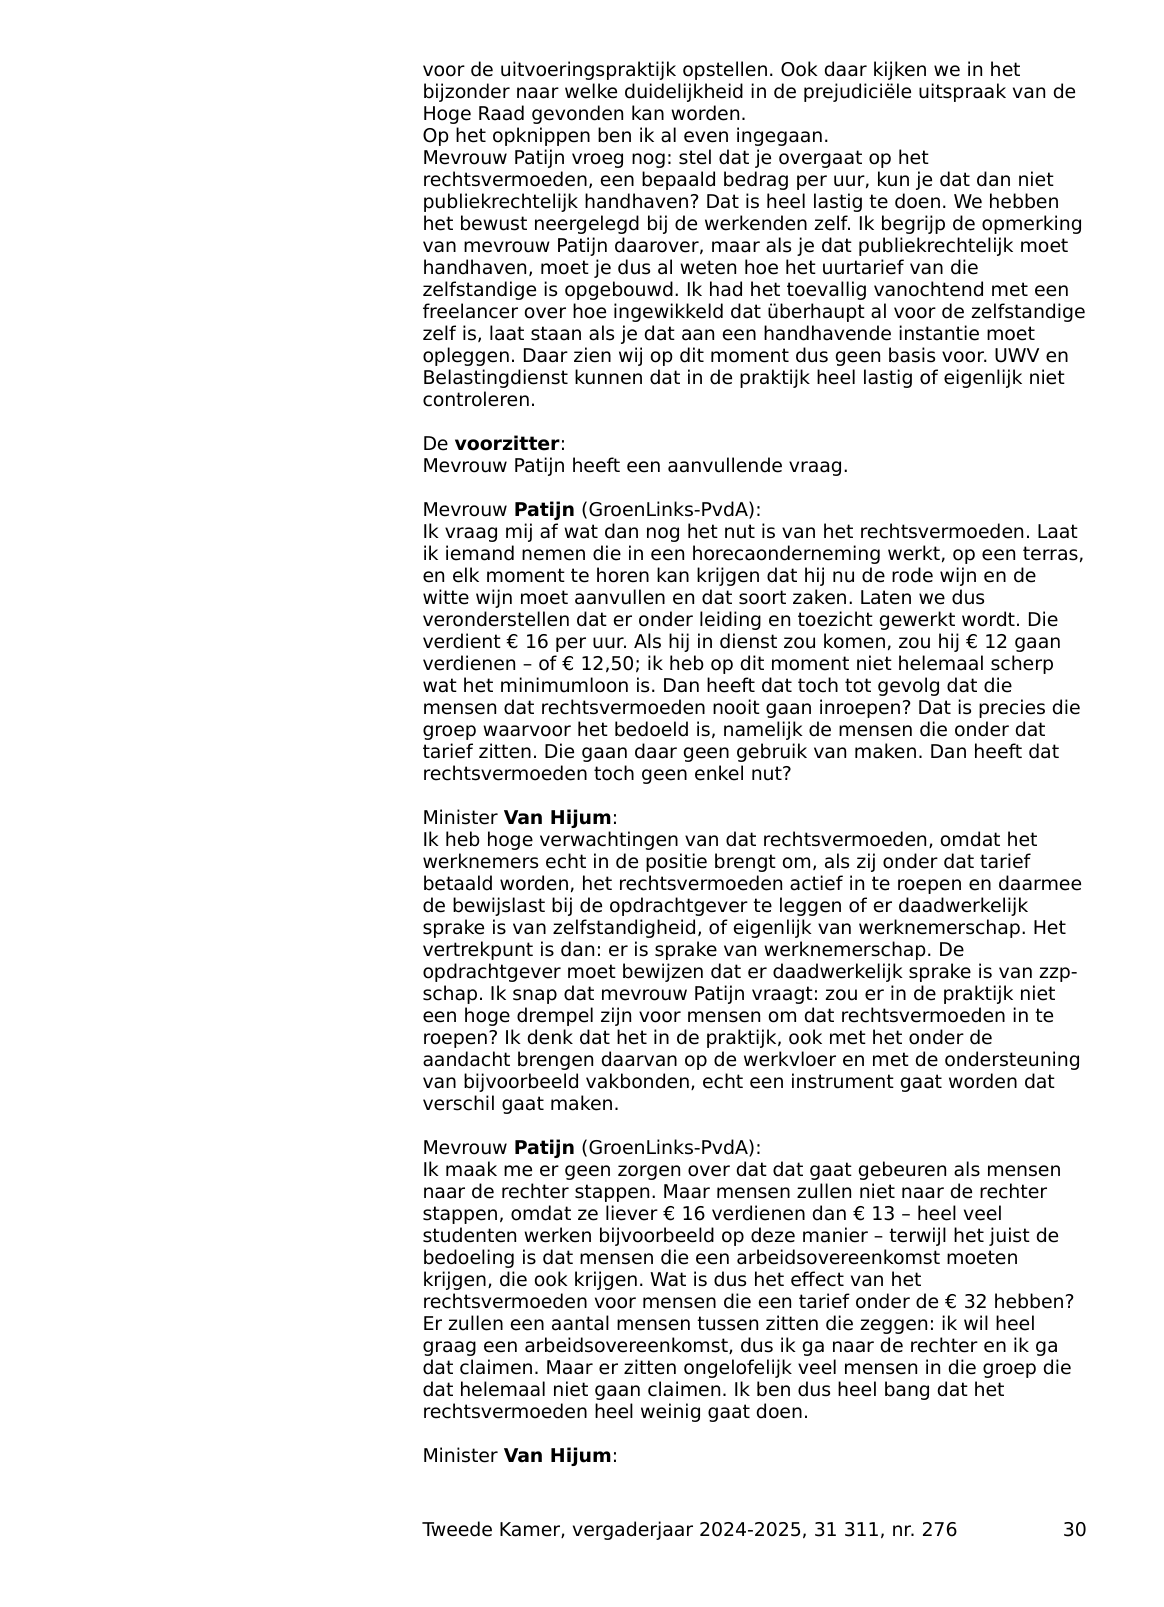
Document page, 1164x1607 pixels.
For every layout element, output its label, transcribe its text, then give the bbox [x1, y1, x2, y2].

text De voorzitter: [422, 433, 1087, 455]
text Minister Van Hijum: [422, 1445, 1087, 1467]
text voor de uitvoeringspraktijk opstellen. Ook daar kijken we in het bijzonder naar welke duidelijkheid in de prejudiciële uitspraak van de Hoge Raad gevonden kan worden. [422, 59, 1087, 125]
text Mevrouw Patijn heeft een aanvullende vraag. [422, 455, 1087, 477]
text Mevrouw Patijn (GroenLinks-PvdA): [422, 1137, 1087, 1159]
text Ik maak me er geen zorgen over dat dat gaat gebeuren als mensen naar de rechter stappen. Maar mensen zullen niet naar de rechter stappen, omdat ze liever € 16 verdienen dan € 13 – heel veel studenten werken bijvoorbeeld op deze manier – terwijl het juist de bedoeling is dat mensen die een arbeidsovereenkomst moeten krijgen, die ook krijgen. Wat is dus het effect van het rechtsvermoeden voor mensen die een tarief onder de € 32 hebben? Er zullen een aantal mensen tussen zitten die zeggen: ik wil heel graag een arbeidsovereenkomst, dus ik ga naar de rechter en ik ga dat claimen. Maar er zitten ongelofelijk veel mensen in die groep die dat helemaal niet gaan claimen. Ik ben dus heel bang dat het rechtsvermoeden heel weinig gaat doen. [422, 1159, 1087, 1423]
text Ik vraag mij af wat dan nog het nut is van het rechtsvermoeden. Laat ik iemand nemen die in een horecaonderneming werkt, op een terras, en elk moment te horen kan krijgen dat hij nu de rode wijn en de witte wijn moet aanvullen en dat soort zaken. Laten we dus veronderstellen dat er onder leiding en toezicht gewerkt wordt. Die verdient € 16 per uur. Als hij in dienst zou komen, zou hij € 12 gaan verdienen – of € 12,50; ik heb op dit moment niet helemaal scherp wat het minimumloon is. Dan heeft dat toch tot gevolg dat die mensen dat rechtsvermoeden nooit gaan inroepen? Dat is precies die groep waarvoor het bedoeld is, namelijk de mensen die onder dat tarief zitten. Die gaan daar geen gebruik van maken. Dan heeft dat rechtsvermoeden toch geen enkel nut? [422, 521, 1087, 785]
text Mevrouw Patijn (GroenLinks-PvdA): [422, 499, 1087, 521]
text Minister Van Hijum: [422, 807, 1087, 829]
text Mevrouw Patijn vroeg nog: stel dat je overgaat op het rechtsvermoeden, een bepaald bedrag per uur, kun je dat dan niet publiekrechtelijk handhaven? Dat is heel lastig te doen. We hebben het bewust neergelegd bij de werkenden zelf. Ik begrijp de opmerking van mevrouw Patijn daarover, maar als je dat publiekrechtelijk moet handhaven, moet je dus al weten hoe het uurtarief van die zelfstandige is opgebouwd. Ik had het toevallig vanochtend met een freelancer over hoe ingewikkeld dat überhaupt al voor de zelfstandige zelf is, laat staan als je dat aan een handhavende instantie moet opleggen. Daar zien wij op dit moment dus geen basis voor. UWV en Belastingdienst kunnen dat in de praktijk heel lastig of eigenlijk niet controleren. [422, 147, 1087, 411]
text Ik heb hoge verwachtingen van dat rechtsvermoeden, omdat het werknemers echt in de positie brengt om, als zij onder dat tarief betaald worden, het rechtsvermoeden actief in te roepen en daarmee de bewijslast bij de opdrachtgever te leggen of er daadwerkelijk sprake is van zelfstandigheid, of eigenlijk van werknemerschap. Het vertrekpunt is dan: er is sprake van werknemerschap. De opdrachtgever moet bewijzen dat er daadwerkelijk sprake is van zzp-schap. Ik snap dat mevrouw Patijn vraagt: zou er in de praktijk niet een hoge drempel zijn voor mensen om dat rechtsvermoeden in te roepen? Ik denk dat het in de praktijk, ook met het onder de aandacht brengen daarvan op de werkvloer en met de ondersteuning van bijvoorbeeld vakbonden, echt een instrument gaat worden dat verschil gaat maken. [422, 829, 1087, 1115]
text Op het opknippen ben ik al even ingegaan. [422, 125, 1087, 147]
